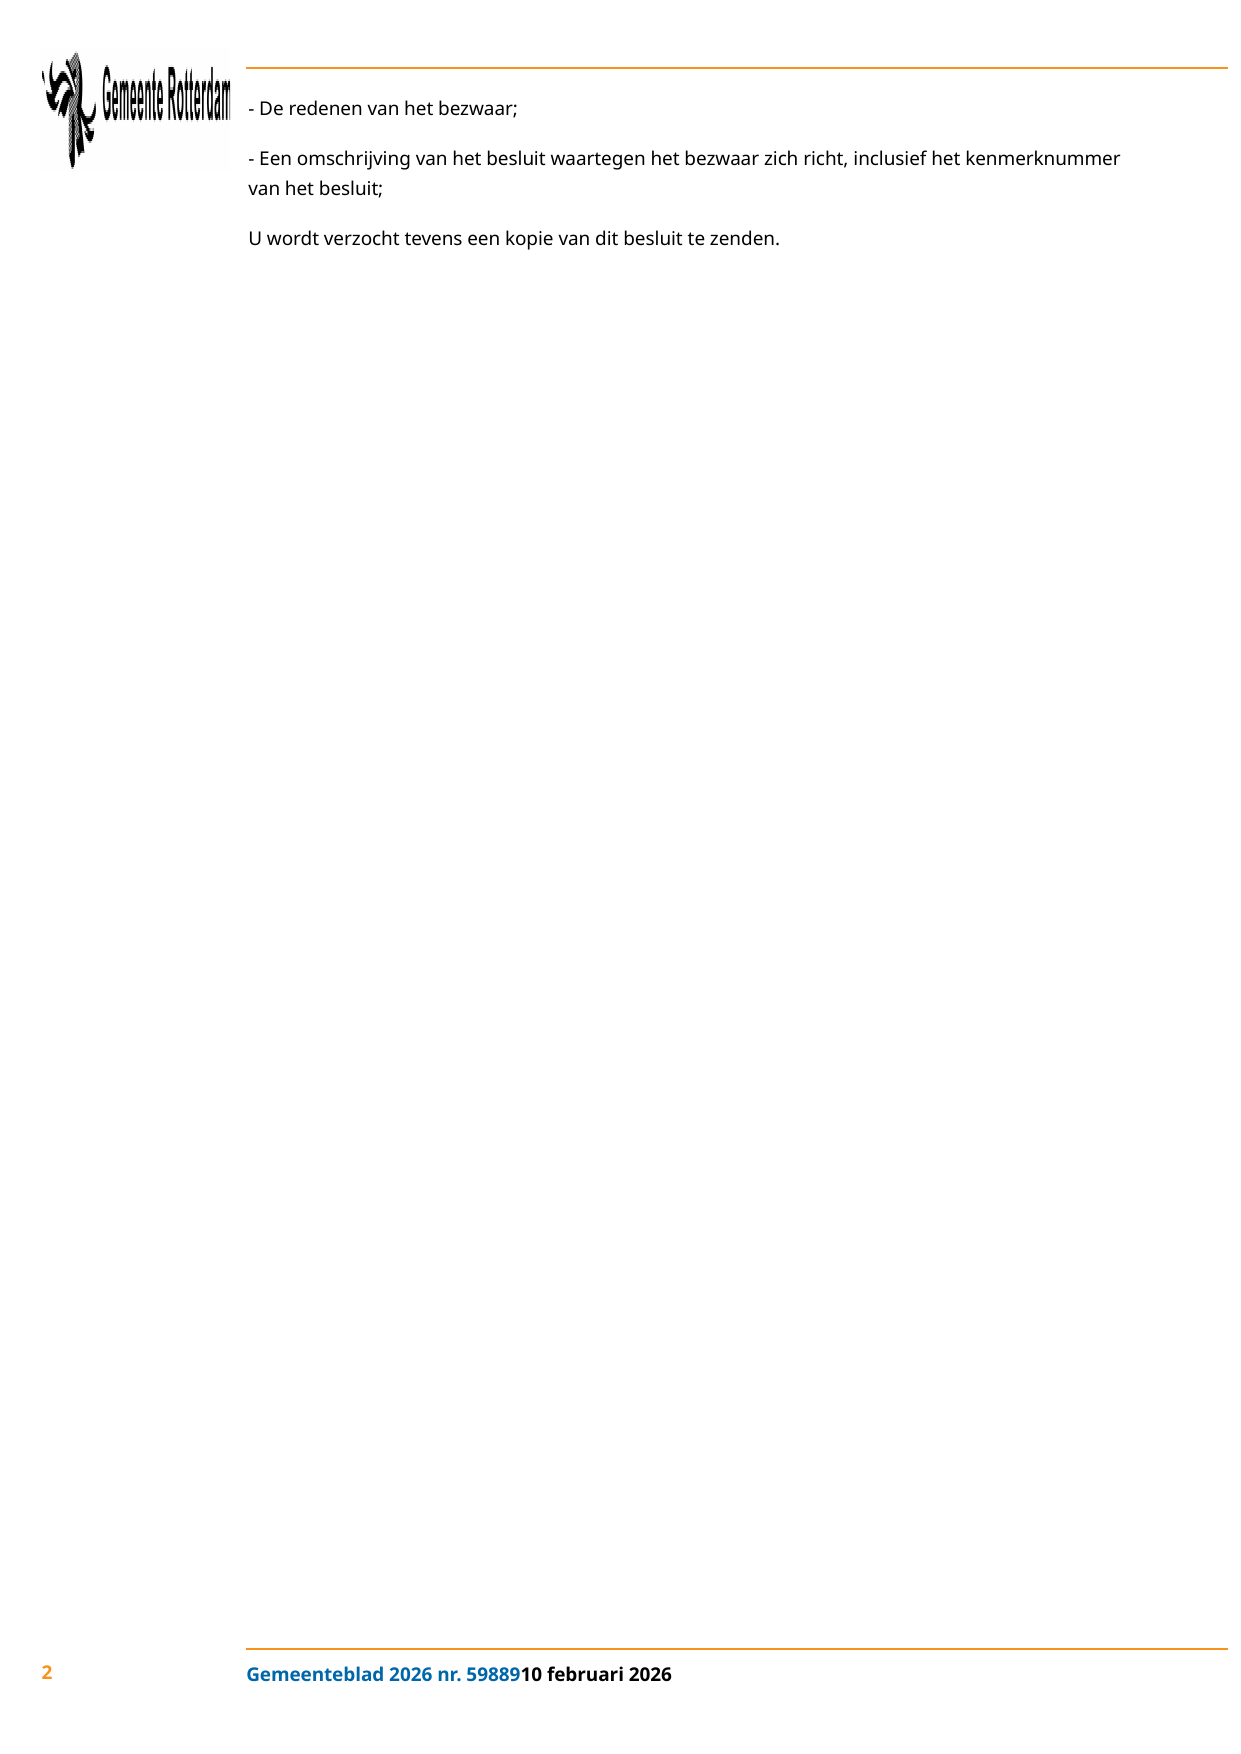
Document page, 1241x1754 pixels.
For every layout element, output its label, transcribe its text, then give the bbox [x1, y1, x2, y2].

picture [41, 47, 231, 172]
text U wordt verzocht tevens een kopie van dit besluit te zenden. [248, 225, 1152, 251]
text - De redenen van het bezwaar; [248, 95, 1152, 121]
text - Een omschrijving van het besluit waartegen het bezwaar zich richt, inclusief het kenmerknummer van het besluit; [248, 145, 1152, 201]
